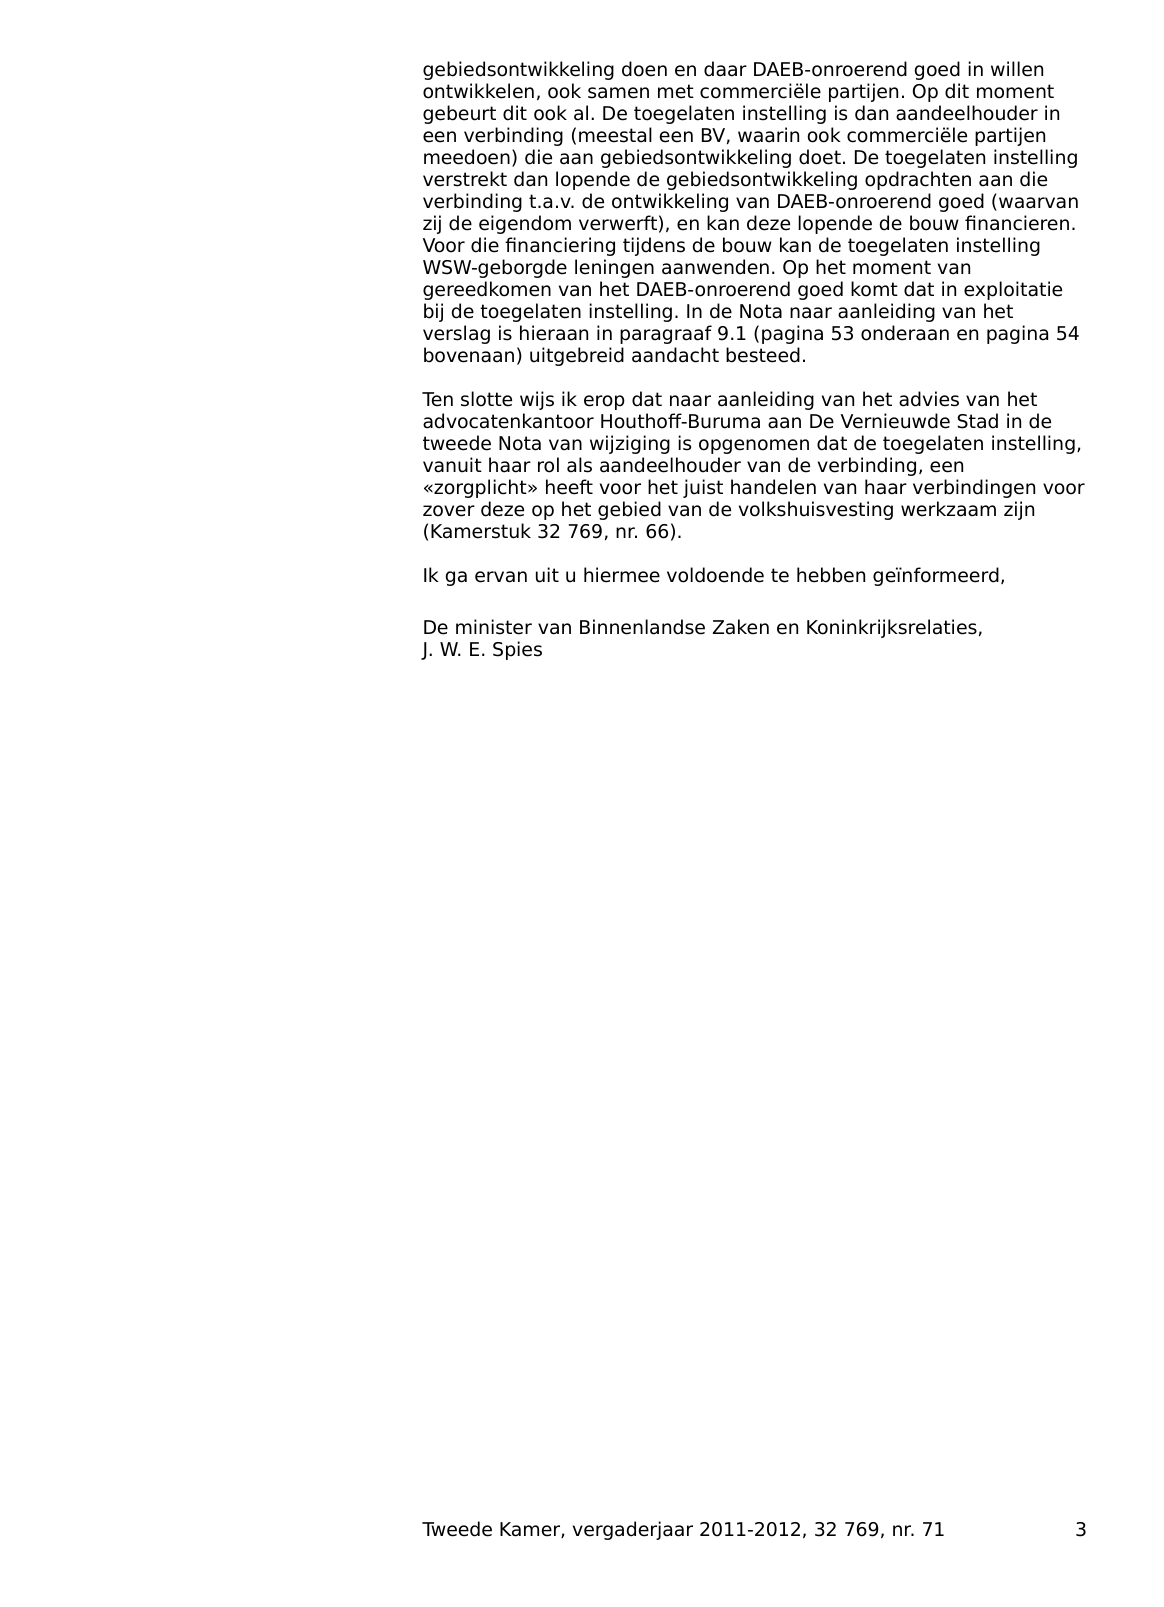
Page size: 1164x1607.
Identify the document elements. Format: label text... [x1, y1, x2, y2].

text De minister van Binnenlandse Zaken en Koninkrijksrelaties, J. W. E. Spies [422, 617, 1087, 661]
text Ik ga ervan uit u hiermee voldoende te hebben geïnformeerd, [422, 565, 1087, 587]
text Ten slotte wijs ik erop dat naar aanleiding van het advies van het advocatenkantoor Houthoff-Buruma aan De Vernieuwde Stad in de tweede Nota van wijziging is opgenomen dat de toegelaten instelling, vanuit haar rol als aandeelhouder van de verbinding, een «zorgplicht» heeft voor het juist handelen van haar verbindingen voor zover deze op het gebied van de volkshuisvesting werkzaam zijn (Kamerstuk 32 769, nr. 66). [422, 389, 1087, 543]
text gebiedsontwikkeling doen en daar DAEB-onroerend goed in willen ontwikkelen, ook samen met commerciële partijen. Op dit moment gebeurt dit ook al. De toegelaten instelling is dan aandeelhouder in een verbinding (meestal een BV, waarin ook commerciële partijen meedoen) die aan gebiedsontwikkeling doet. De toegelaten instelling verstrekt dan lopende de gebiedsontwikkeling opdrachten aan die verbinding t.a.v. de ontwikkeling van DAEB-onroerend goed (waarvan zij de eigendom verwerft), en kan deze lopende de bouw financieren. Voor die financiering tijdens de bouw kan de toegelaten instelling WSW-geborgde leningen aanwenden. Op het moment van gereedkomen van het DAEB-onroerend goed komt dat in exploitatie bij de toegelaten instelling. In de Nota naar aanleiding van het verslag is hieraan in paragraaf 9.1 (pagina 53 onderaan en pagina 54 bovenaan) uitgebreid aandacht besteed. [422, 59, 1087, 367]
